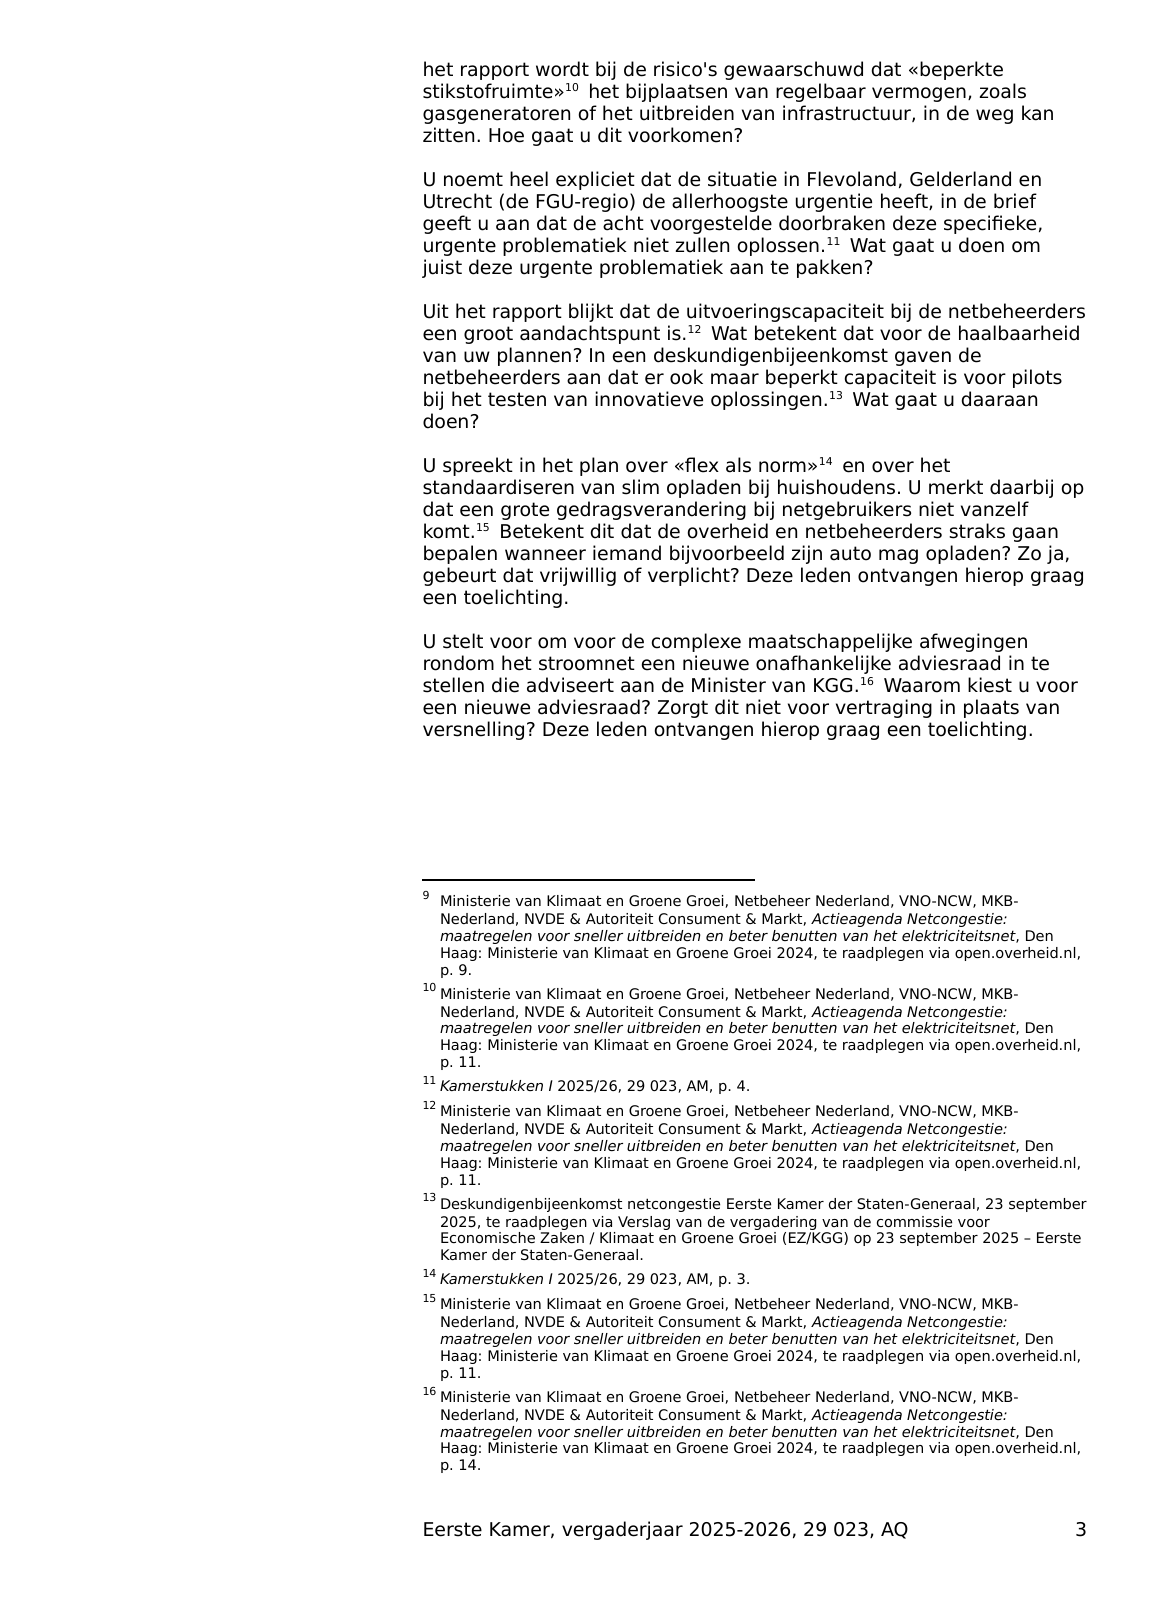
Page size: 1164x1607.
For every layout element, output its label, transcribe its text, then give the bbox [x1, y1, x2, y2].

text Ministerie van Klimaat en Groene Groei, Netbeheer Nederland, VNO-NCW, MKB-Nederland, NVDE & Autoriteit Consument & Markt, Actieagenda Netcongestie: maatregelen voor sneller uitbreiden en beter benutten van het elektriciteitsnet, Den Haag: Ministerie van Klimaat en Groene Groei 2024, te raadplegen via open.overheid.nl, p. 9. [422, 889, 1087, 979]
text U noemt heel expliciet dat de situatie in Flevoland, Gelderland en Utrecht (de FGU-regio) de allerhoogste urgentie heeft, in de brief geeft u aan dat de acht voorgestelde doorbraken deze specifieke, urgente problematiek niet zullen oplossen. Wat gaat u doen om juist deze urgente problematiek aan te pakken? [422, 169, 1087, 279]
text Uit het rapport blijkt dat de uitvoeringscapaciteit bij de netbeheerders een groot aandachtspunt is. Wat betekent dat voor de haalbaarheid van uw plannen? In een deskundigenbijeenkomst gaven de netbeheerders aan dat er ook maar beperkt capaciteit is voor pilots bij het testen van innovatieve oplossingen. Wat gaat u daaraan doen? [422, 301, 1087, 433]
text het rapport wordt bij de risico's gewaarschuwd dat «beperkte stikstofruimte» het bijplaatsen van regelbaar vermogen, zoals gasgeneratoren of het uitbreiden van infrastructuur, in de weg kan zitten. Hoe gaat u dit voorkomen? [422, 59, 1087, 147]
text Ministerie van Klimaat en Groene Groei, Netbeheer Nederland, VNO-NCW, MKB-Nederland, NVDE & Autoriteit Consument & Markt, Actieagenda Netcongestie: maatregelen voor sneller uitbreiden en beter benutten van het elektriciteitsnet, Den Haag: Ministerie van Klimaat en Groene Groei 2024, te raadplegen via open.overheid.nl, p. 14. [422, 1385, 1087, 1474]
text U stelt voor om voor de complexe maatschappelijke afwegingen rondom het stroomnet een nieuwe onafhankelijke adviesraad in te stellen die adviseert aan de Minister van KGG. Waarom kiest u voor een nieuwe adviesraad? Zorgt dit niet voor vertraging in plaats van versnelling? Deze leden ontvangen hierop graag een toelichting. [422, 631, 1087, 741]
text Ministerie van Klimaat en Groene Groei, Netbeheer Nederland, VNO-NCW, MKB-Nederland, NVDE & Autoriteit Consument & Markt, Actieagenda Netcongestie: maatregelen voor sneller uitbreiden en beter benutten van het elektriciteitsnet, Den Haag: Ministerie van Klimaat en Groene Groei 2024, te raadplegen via open.overheid.nl, p. 11. [422, 982, 1087, 1071]
text Deskundigenbijeenkomst netcongestie Eerste Kamer der Staten-Generaal, 23 september 2025, te raadplegen via Verslag van de vergadering van de commissie voor Economische Zaken / Klimaat en Groene Groei (EZ/KGG) op 23 september 2025 – Eerste Kamer der Staten-Generaal. [422, 1192, 1087, 1264]
text U spreekt in het plan over «flex als norm» en over het standaardiseren van slim opladen bij huishoudens. U merkt daarbij op dat een grote gedragsverandering bij netgebruikers niet vanzelf komt. Betekent dit dat de overheid en netbeheerders straks gaan bepalen wanneer iemand bijvoorbeeld zijn auto mag opladen? Zo ja, gebeurt dat vrijwillig of verplicht? Deze leden ontvangen hierop graag een toelichting. [422, 455, 1087, 609]
text Kamerstukken I 2025/26, 29 023, AM, p. 4. [422, 1074, 1087, 1096]
text Ministerie van Klimaat en Groene Groei, Netbeheer Nederland, VNO-NCW, MKB-Nederland, NVDE & Autoriteit Consument & Markt, Actieagenda Netcongestie: maatregelen voor sneller uitbreiden en beter benutten van het elektriciteitsnet, Den Haag: Ministerie van Klimaat en Groene Groei 2024, te raadplegen via open.overheid.nl, p. 11. [422, 1292, 1087, 1382]
text Kamerstukken I 2025/26, 29 023, AM, p. 3. [422, 1267, 1087, 1289]
text Ministerie van Klimaat en Groene Groei, Netbeheer Nederland, VNO-NCW, MKB-Nederland, NVDE & Autoriteit Consument & Markt, Actieagenda Netcongestie: maatregelen voor sneller uitbreiden en beter benutten van het elektriciteitsnet, Den Haag: Ministerie van Klimaat en Groene Groei 2024, te raadplegen via open.overheid.nl, p. 11. [422, 1099, 1087, 1189]
